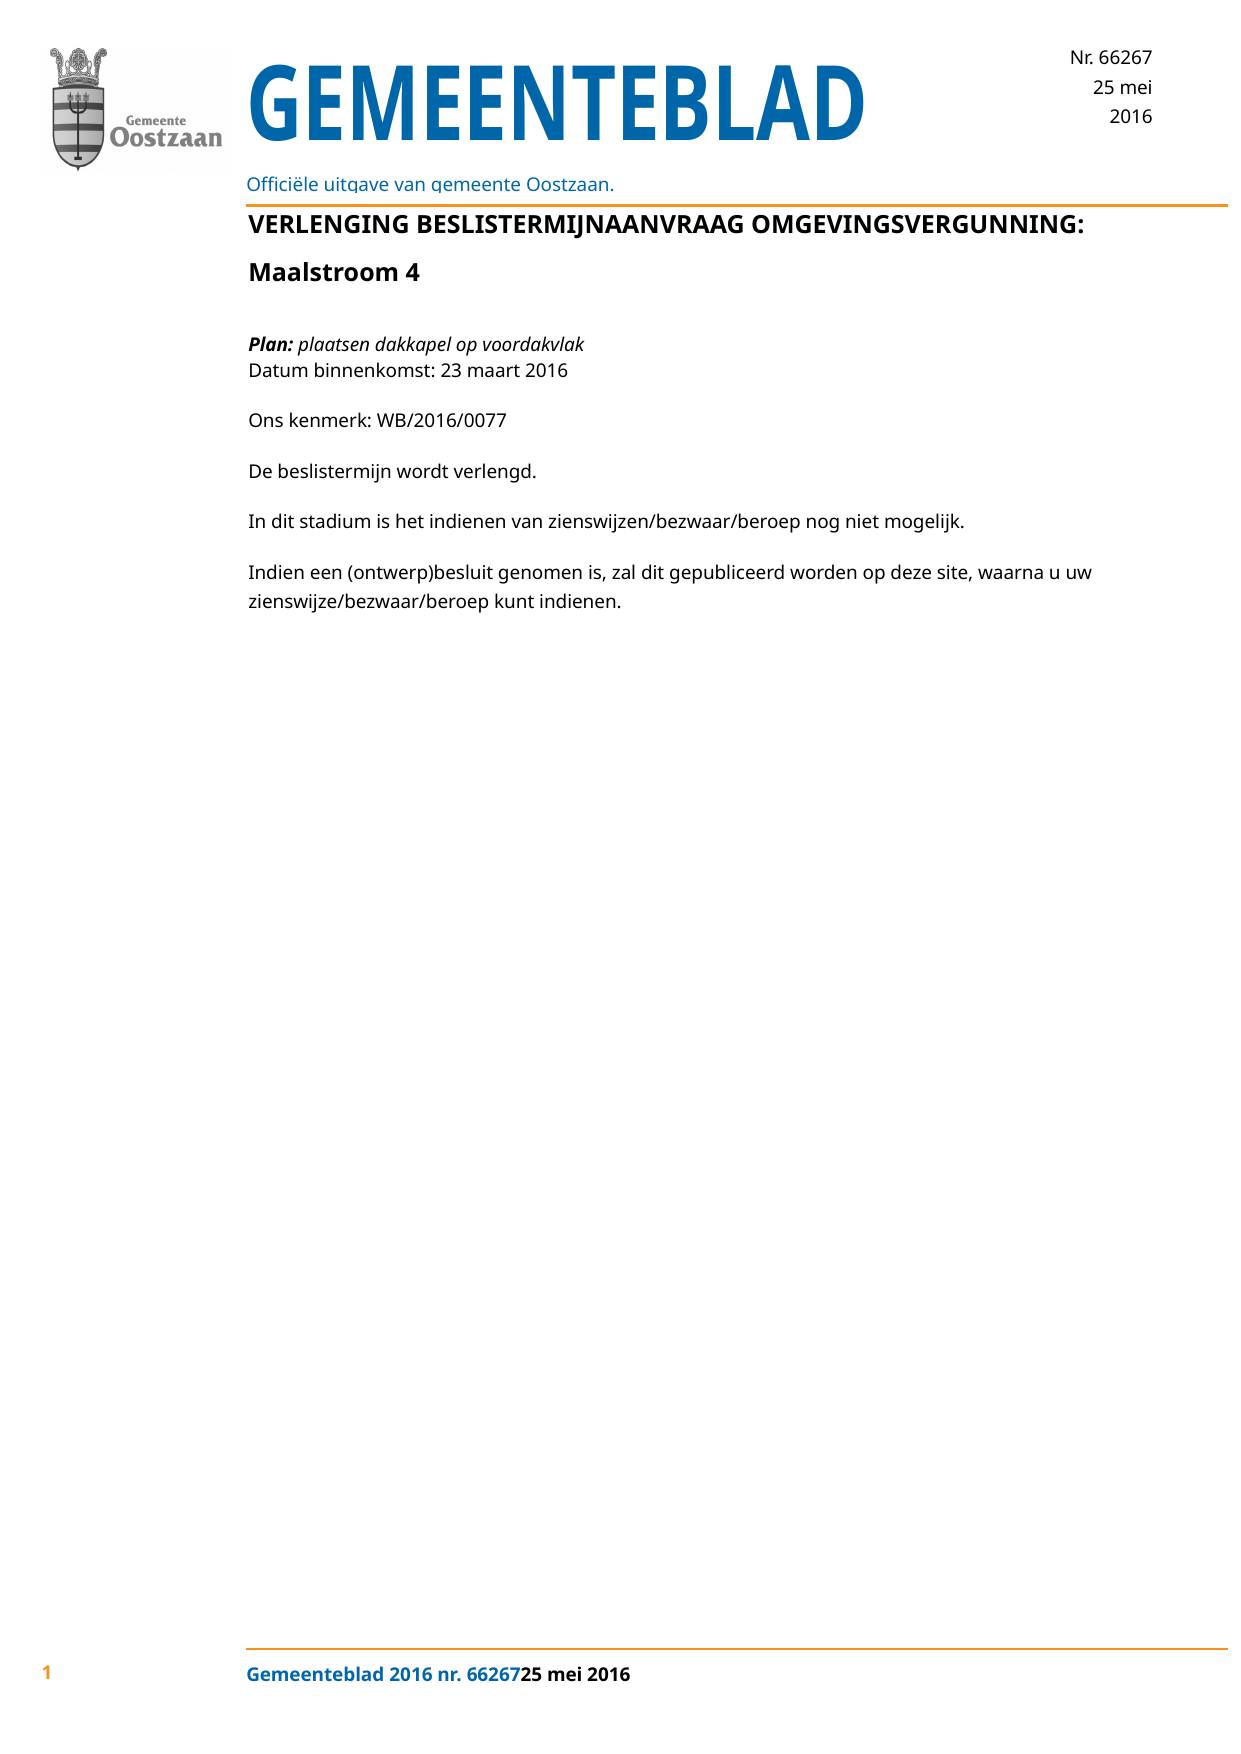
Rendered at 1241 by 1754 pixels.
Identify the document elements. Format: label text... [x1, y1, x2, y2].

text VERLENGING BESLISTERMIJNAANVRAAG OMGEVINGSVERGUNNING: Maalstroom 4 [248, 207, 1152, 288]
text Ons kenmerk: WB/2016/0077 [248, 408, 1152, 433]
text Indien een (ontwerp)besluit genomen is, zal dit gepubliceerd worden op deze site, waarna u uw zienswijze/bezwaar/beroep kunt indienen. [248, 559, 1152, 614]
text In dit stadium is het indienen van zienswijzen/bezwaar/beroep nog niet mogelijk. [248, 508, 1152, 534]
text De beslistermijn wordt verlengd. [248, 458, 1152, 484]
text Plan: plaatsen dakkapel op voordakvlak [248, 331, 1152, 357]
picture [41, 47, 231, 172]
text Datum binnenkomst: 23 maart 2016 [248, 357, 1152, 383]
